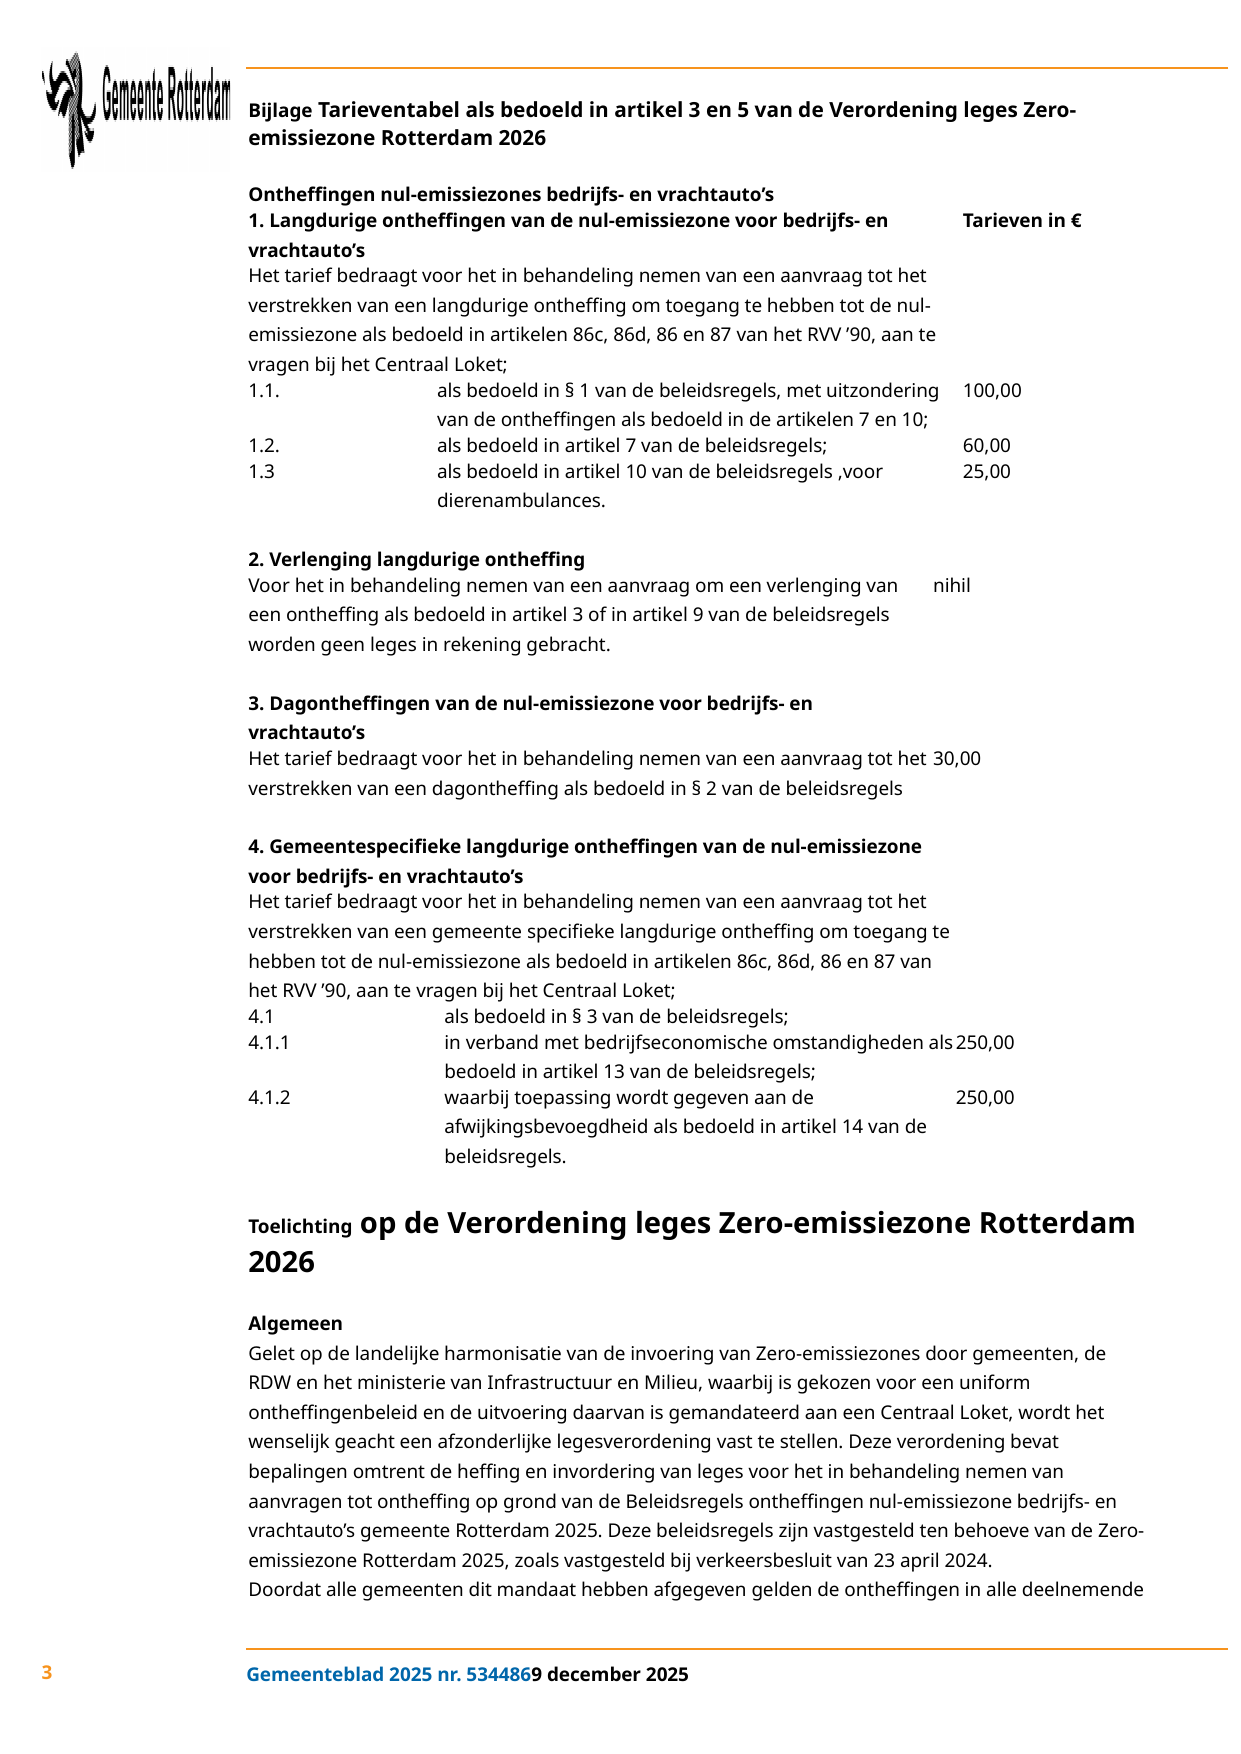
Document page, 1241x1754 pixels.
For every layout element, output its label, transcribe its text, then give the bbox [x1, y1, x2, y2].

table_cell in verband met bedrijfseconomische omstandigheden als bedoeld in artikel 13 van de beleidsregels; [444, 1029, 956, 1084]
table_cell [963, 263, 1152, 377]
table_cell [956, 889, 1152, 1003]
table_cell 25,00 [963, 458, 1152, 513]
table_header [933, 690, 1152, 745]
text Toelichting op de Verordening leges Zero-emissiezone Rotterdam 2026 [248, 1202, 1152, 1281]
text Gelet op de landelijke harmonisatie van de invoering van Zero-emissiezones door gemeenten, de RDW en het ministerie van Infrastructuur en Milieu, waarbij is gekozen voor een uniform ontheffingenbeleid en de uitvoering daarvan is gemandateerd aan een Centraal Loket, wordt het wenselijk geacht een afzonderlijke legesverordening vast te stellen. Deze verordening bevat bepalingen omtrent de heffing en invordering van leges voor het in behandeling nemen van aanvragen tot ontheffing op grond van de Beleidsregels ontheffingen nul-emissiezone bedrijfs- en vrachtauto’s gemeente Rotterdam 2025. Deze beleidsregels zijn vastgesteld ten behoeve van de Zero-emissiezone Rotterdam 2025, zoals vastgesteld bij verkeersbesluit van 23 april 2024. [248, 1340, 1152, 1573]
table_header [963, 181, 1152, 207]
table_cell [956, 1003, 1152, 1029]
text Bijlage Tarieventabel als bedoeld in artikel 3 en 5 van de Verordening leges Zero-emissiezone Rotterdam 2026 [248, 95, 1152, 152]
text Algemeen [248, 1310, 1152, 1336]
table_cell Het tarief bedraagt voor het in behandeling nemen van een aanvraag tot het verstrekken van een langdurige ontheffing om toegang te hebben tot de nul-emissiezone als bedoeld in artikelen 86c, 86d, 86 en 87 van het RVV ’90, aan te vragen bij het Centraal Loket; [248, 263, 963, 377]
table_cell 30,00 [933, 745, 1152, 800]
table_cell Voor het in behandeling nemen van een aanvraag om een verlenging van een ontheffing als bedoeld in artikel 3 of in artikel 9 van de beleidsregels worden geen leges in rekening gebracht. [248, 572, 933, 657]
table_cell Het tarief bedraagt voor het in behandeling nemen van een aanvraag tot het verstrekken van een gemeente specifieke langdurige ontheffing om toegang te hebben tot de nul-emissiezone als bedoeld in artikelen 86c, 86d, 86 en 87 van het RVV ’90, aan te vragen bij het Centraal Loket; [248, 889, 956, 1003]
table_cell als bedoeld in artikel 10 van de beleidsregels ,voor dierenambulances. [437, 458, 963, 513]
table_header 3. Dagontheffingen van de nul-emissiezone voor bedrijfs- en vrachtauto’s [248, 690, 933, 745]
table_cell 1. Langdurige ontheffingen van de nul-emissiezone voor bedrijfs- en vrachtauto’s [248, 207, 963, 262]
table_cell 4.1 [248, 1003, 444, 1029]
table_cell 100,00 [963, 377, 1152, 432]
table_cell 250,00 [956, 1029, 1152, 1084]
table_cell waarbij toepassing wordt gegeven aan de afwijkingsbevoegdheid als bedoeld in artikel 14 van de beleidsregels. [444, 1084, 956, 1169]
table_cell 250,00 [956, 1084, 1152, 1169]
table_cell als bedoeld in § 3 van de beleidsregels; [444, 1003, 956, 1029]
table_cell als bedoeld in artikel 7 van de beleidsregels; [437, 432, 963, 458]
table_cell als bedoeld in § 1 van de beleidsregels, met uitzondering van de ontheffingen als bedoeld in de artikelen 7 en 10; [437, 377, 963, 432]
table_header [956, 833, 1152, 889]
table_cell 1.2. [248, 432, 437, 458]
table_header [933, 546, 1152, 572]
table_cell nihil [933, 572, 1152, 657]
text Doordat alle gemeenten dit mandaat hebben afgegeven gelden de ontheffingen in alle deelnemende [248, 1577, 1152, 1602]
picture [41, 47, 231, 172]
table_cell Tarieven in € [963, 207, 1152, 262]
table_cell 4.1.2 [248, 1084, 444, 1169]
table_header 2. Verlenging langdurige ontheffing [248, 546, 933, 572]
table_cell 4.1.1 [248, 1029, 444, 1084]
table_cell 60,00 [963, 432, 1152, 458]
table_cell Het tarief bedraagt voor het in behandeling nemen van een aanvraag tot het verstrekken van een dagontheffing als bedoeld in § 2 van de beleidsregels [248, 745, 933, 800]
table_cell 1.3 [248, 458, 437, 513]
table_cell 1.1. [248, 377, 437, 432]
table_header Ontheffingen nul-emissiezones bedrijfs- en vrachtauto’s [248, 181, 963, 207]
table_header 4. Gemeentespecifieke langdurige ontheffingen van de nul-emissiezone voor bedrijfs- en vrachtauto’s [248, 833, 956, 889]
